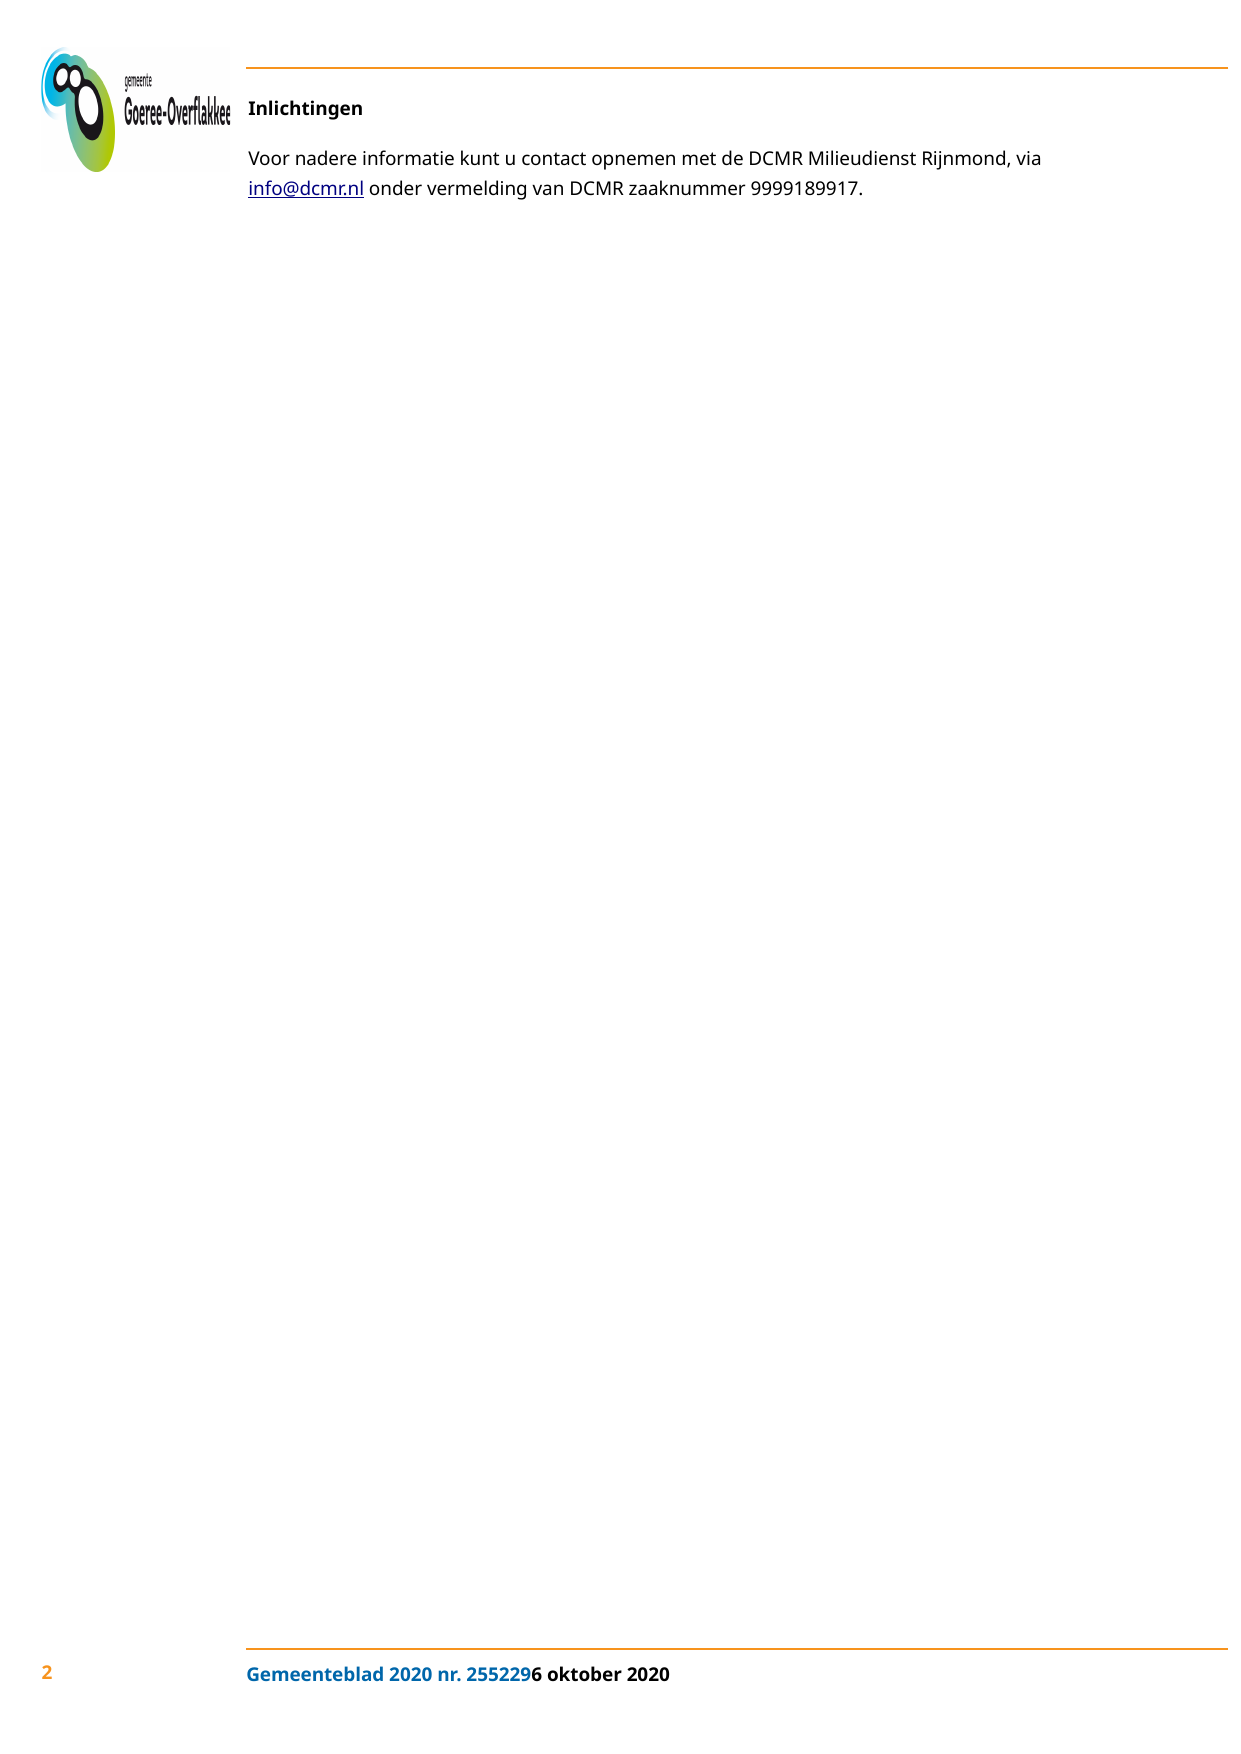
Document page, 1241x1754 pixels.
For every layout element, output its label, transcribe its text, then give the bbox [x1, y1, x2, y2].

text Inlichtingen [248, 95, 1152, 121]
text Voor nadere informatie kunt u contact opnemen met de DCMR Milieudienst Rijnmond, via info@dcmr.nl onder vermelding van DCMR zaaknummer 9999189917. [248, 145, 1152, 201]
picture [41, 47, 231, 172]
